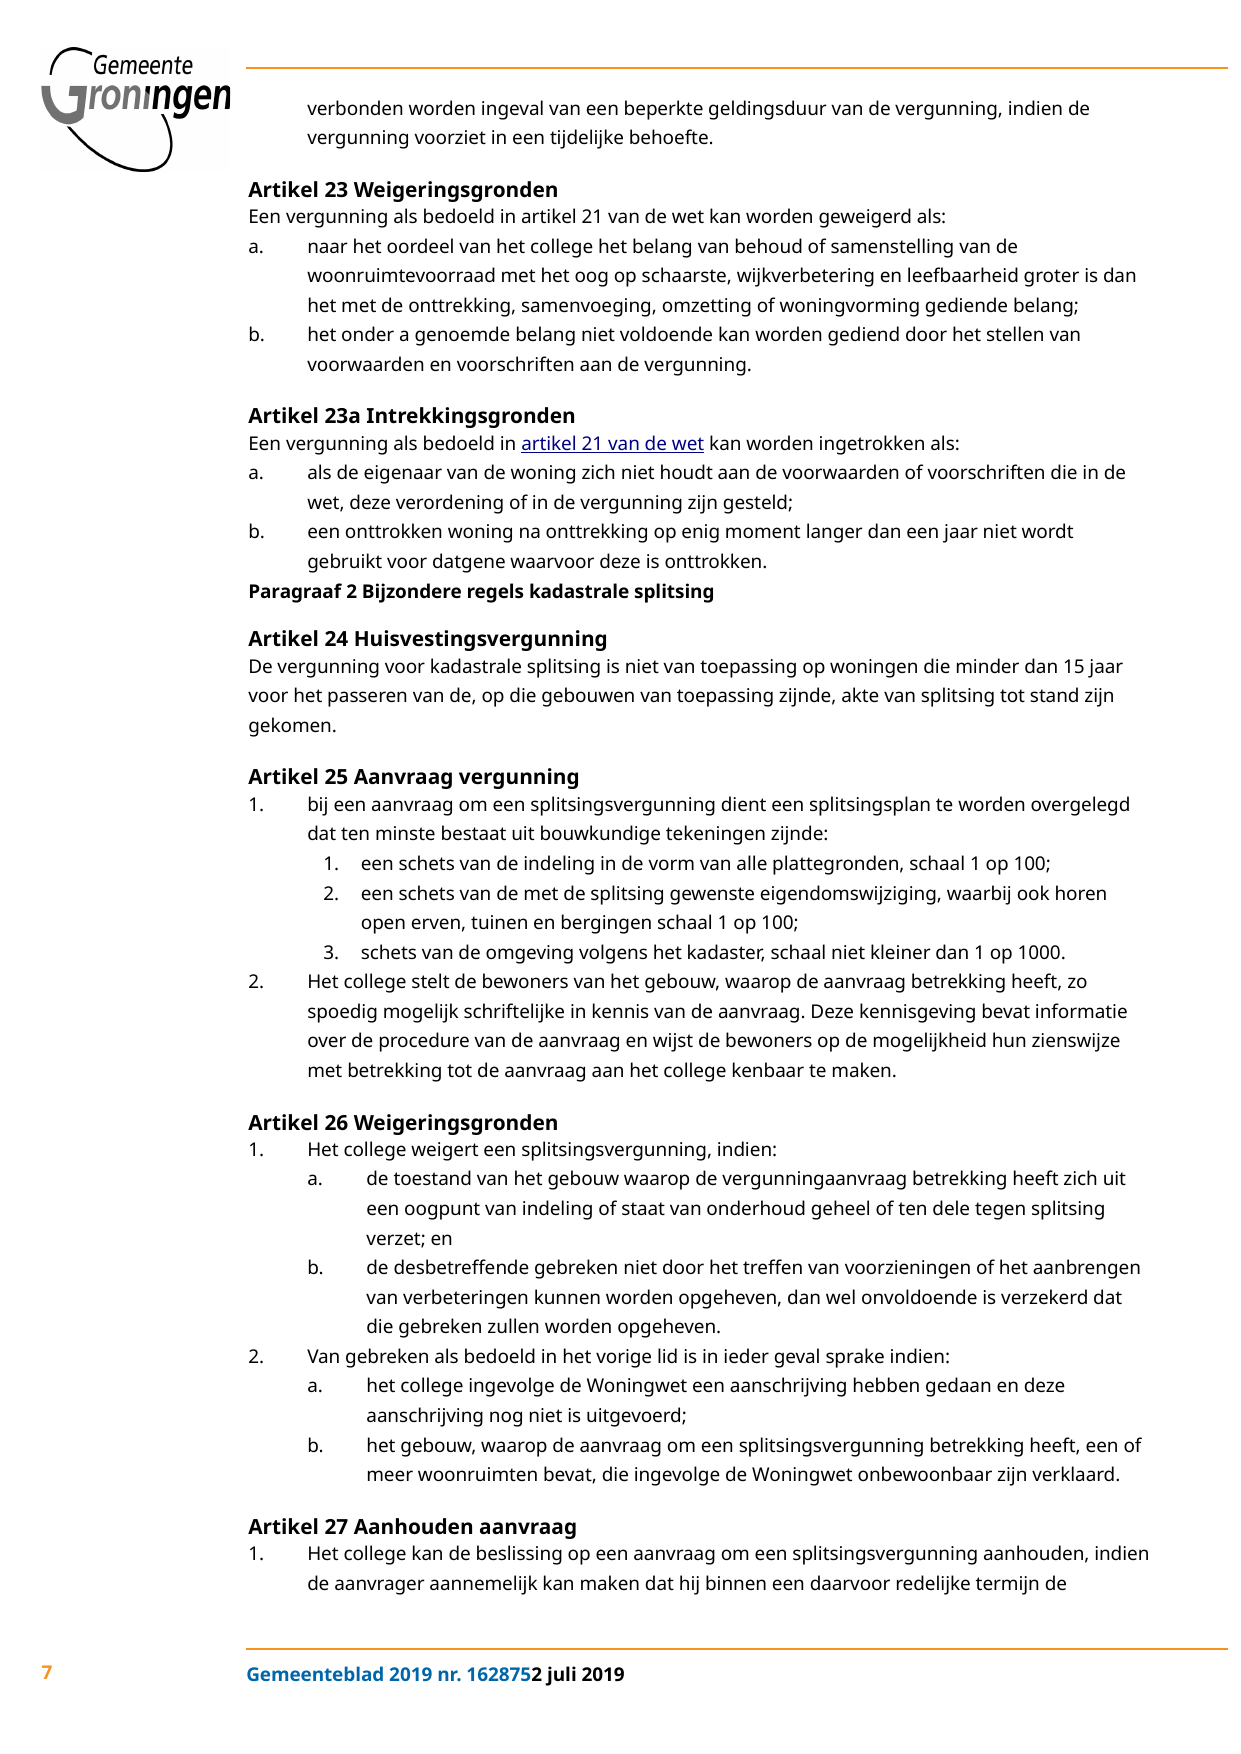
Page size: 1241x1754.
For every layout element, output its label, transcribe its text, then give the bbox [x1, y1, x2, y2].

text Een vergunning als bedoeld in artikel 21 van de wet kan worden geweigerd als: [248, 203, 1152, 229]
list bij een aanvraag om een splitsingsvergunning dient een splitsingsplan te worden overgelegd dat ten minste bestaat uit bouwkundige tekeningen zijnde: [248, 791, 1152, 846]
text Artikel 24 Huisvestingsvergunning [248, 624, 1152, 653]
picture [41, 47, 231, 172]
text Artikel 23 Weigeringsgronden [248, 175, 1152, 203]
list het onder a genoemde belang niet voldoende kan worden gediend door het stellen van voorwaarden en voorschriften aan de vergunning. [248, 322, 1152, 377]
text Artikel 26 Weigeringsgronden [248, 1108, 1152, 1136]
list Van gebreken als bedoeld in het vorige lid is in ieder geval sprake indien: [248, 1343, 1152, 1369]
text Een vergunning als bedoeld in artikel 21 van de wet kan worden ingetrokken als: [248, 430, 1152, 456]
list als de eigenaar van de woning zich niet houdt aan de voorwaarden of voorschriften die in de wet, deze verordening of in de vergunning zijn gesteld; [248, 459, 1152, 515]
text Paragraaf 2 Bijzondere regels kadastrale splitsing [248, 578, 1152, 604]
list naar het oordeel van het college het belang van behoud of samenstelling van de woonruimtevoorraad met het oog op schaarste, wijkverbetering en leefbaarheid groter is dan het met de onttrekking, samenvoeging, omzetting of woningvorming gediende belang; [248, 233, 1152, 318]
text De vergunning voor kadastrale splitsing is niet van toepassing op woningen die minder dan 15 jaar voor het passeren van de, op die gebouwen van toepassing zijnde, akte van splitsing tot stand zijn gekomen. [248, 653, 1152, 738]
list Het college weigert een splitsingsvergunning, indien: [248, 1136, 1152, 1162]
text Artikel 25 Aanvraag vergunning [248, 762, 1152, 791]
text Artikel 23a Intrekkingsgronden [248, 402, 1152, 430]
list Het college stelt de bewoners van het gebouw, waarop de aanvraag betrekking heeft, zo spoedig mogelijk schriftelijke in kennis van de aanvraag. Deze kennisgeving bevat informatie over de procedure van de aanvraag en wijst de bewoners op de mogelijkheid hun zienswijze met betrekking tot de aanvraag aan het college kenbaar te maken. [248, 968, 1152, 1083]
list de toestand van het gebouw waarop de vergunningaanvraag betrekking heeft zich uit een oogpunt van indeling of staat van onderhoud geheel of ten dele tegen splitsing verzet; en [307, 1166, 1152, 1251]
list het college ingevolge de Woningwet een aanschrijving hebben gedaan en deze aanschrijving nog niet is uitgevoerd; [307, 1373, 1152, 1428]
list schets van de omgeving volgens het kadaster, schaal niet kleiner dan 1 op 1000. [323, 939, 1152, 964]
list Het college kan de beslissing op een aanvraag om een splitsingsvergunning aanhouden, indien de aanvrager aannemelijk kan maken dat hij binnen een daarvoor redelijke termijn de [248, 1540, 1152, 1596]
list een schets van de met de splitsing gewenste eigendomswijziging, waarbij ook horen open erven, tuinen en bergingen schaal 1 op 100; [323, 880, 1152, 935]
list een schets van de indeling in de vorm van alle plattegronden, schaal 1 op 100; [323, 850, 1152, 876]
list verbonden worden ingeval van een beperkte geldingsduur van de vergunning, indien de vergunning voorziet in een tijdelijke behoefte. [248, 95, 1152, 150]
text Artikel 27 Aanhouden aanvraag [248, 1512, 1152, 1540]
list het gebouw, waarop de aanvraag om een splitsingsvergunning betrekking heeft, een of meer woonruimten bevat, die ingevolge de Woningwet onbewoonbaar zijn verklaard. [307, 1432, 1152, 1487]
list een onttrokken woning na onttrekking op enig moment langer dan een jaar niet wordt gebruikt voor datgene waarvoor deze is onttrokken. [248, 519, 1152, 574]
list de desbetreffende gebreken niet door het treffen van voorzieningen of het aanbrengen van verbeteringen kunnen worden opgeheven, dan wel onvoldoende is verzekerd dat die gebreken zullen worden opgeheven. [307, 1254, 1152, 1339]
